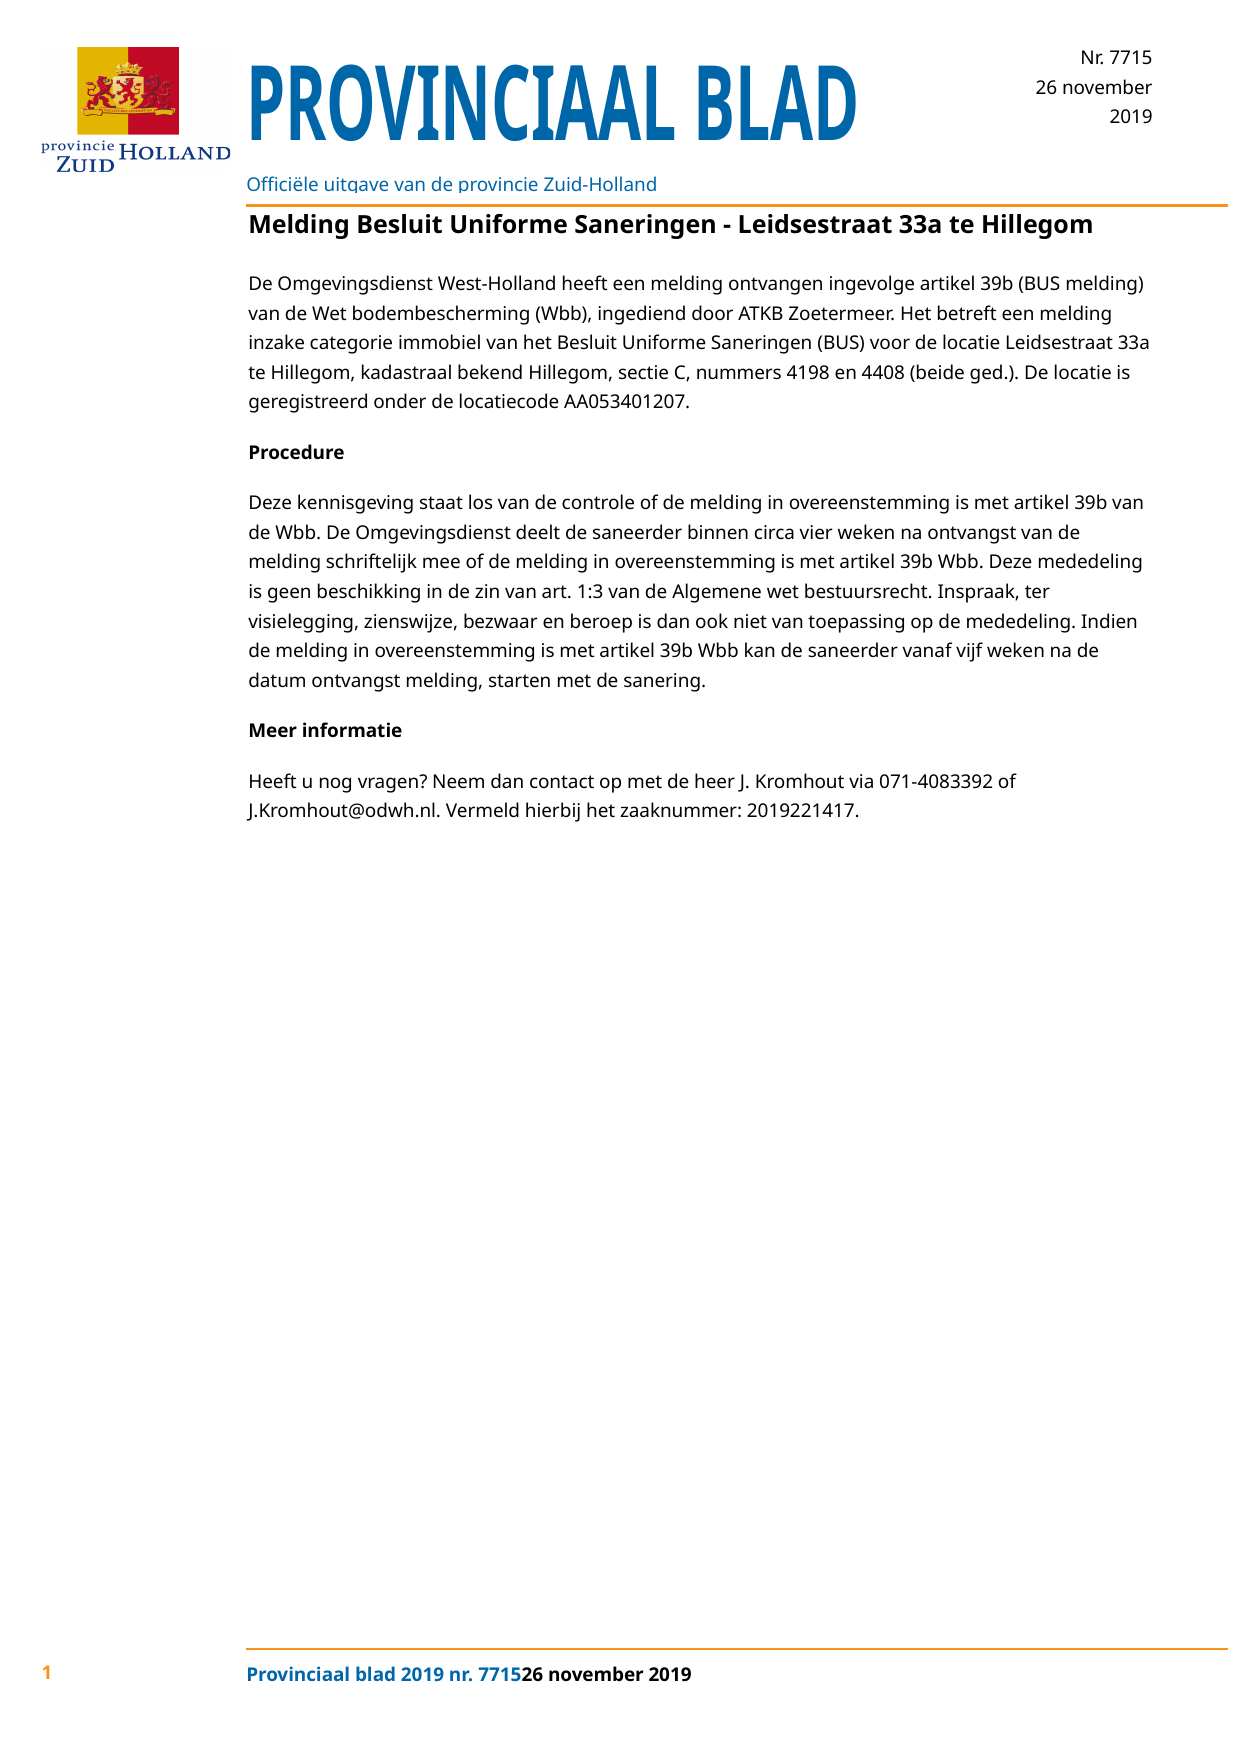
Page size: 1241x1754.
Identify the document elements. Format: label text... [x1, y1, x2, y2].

text Deze kennisgeving staat los van de controle of de melding in overeenstemming is met artikel 39b van de Wbb. De Omgevingsdienst deelt de saneerder binnen circa vier weken na ontvangst van de melding schriftelijk mee of de melding in overeenstemming is met artikel 39b Wbb. Deze mededeling is geen beschikking in de zin van art. 1:3 van de Algemene wet bestuursrecht. Inspraak, ter visielegging, zienswijze, bezwaar en beroep is dan ook niet van toepassing op de mededeling. Indien de melding in overeenstemming is met artikel 39b Wbb kan de saneerder vanaf vijf weken na de datum ontvangst melding, starten met de sanering. [248, 489, 1152, 693]
text Heeft u nog vragen? Neem dan contact op met de heer J. Kromhout via 071-4083392 of J.Kromhout@odwh.nl. Vermeld hierbij het zaaknummer: 2019221417. [248, 768, 1152, 823]
text Melding Besluit Uniforme Saneringen - Leidsestraat 33a te Hillegom [248, 207, 1152, 241]
text De Omgevingsdienst West-Holland heeft een melding ontvangen ingevolge artikel 39b (BUS melding) van de Wet bodembescherming (Wbb), ingediend door ATKB Zoetermeer. Het betreft een melding inzake categorie immobiel van het Besluit Uniforme Saneringen (BUS) voor de locatie Leidsestraat 33a te Hillegom, kadastraal bekend Hillegom, sectie C, nummers 4198 en 4408 (beide ged.). De locatie is geregistreerd onder de locatiecode AA053401207. [248, 270, 1152, 414]
text Meer informatie [248, 717, 1152, 743]
picture [41, 47, 231, 172]
text Procedure [248, 439, 1152, 465]
